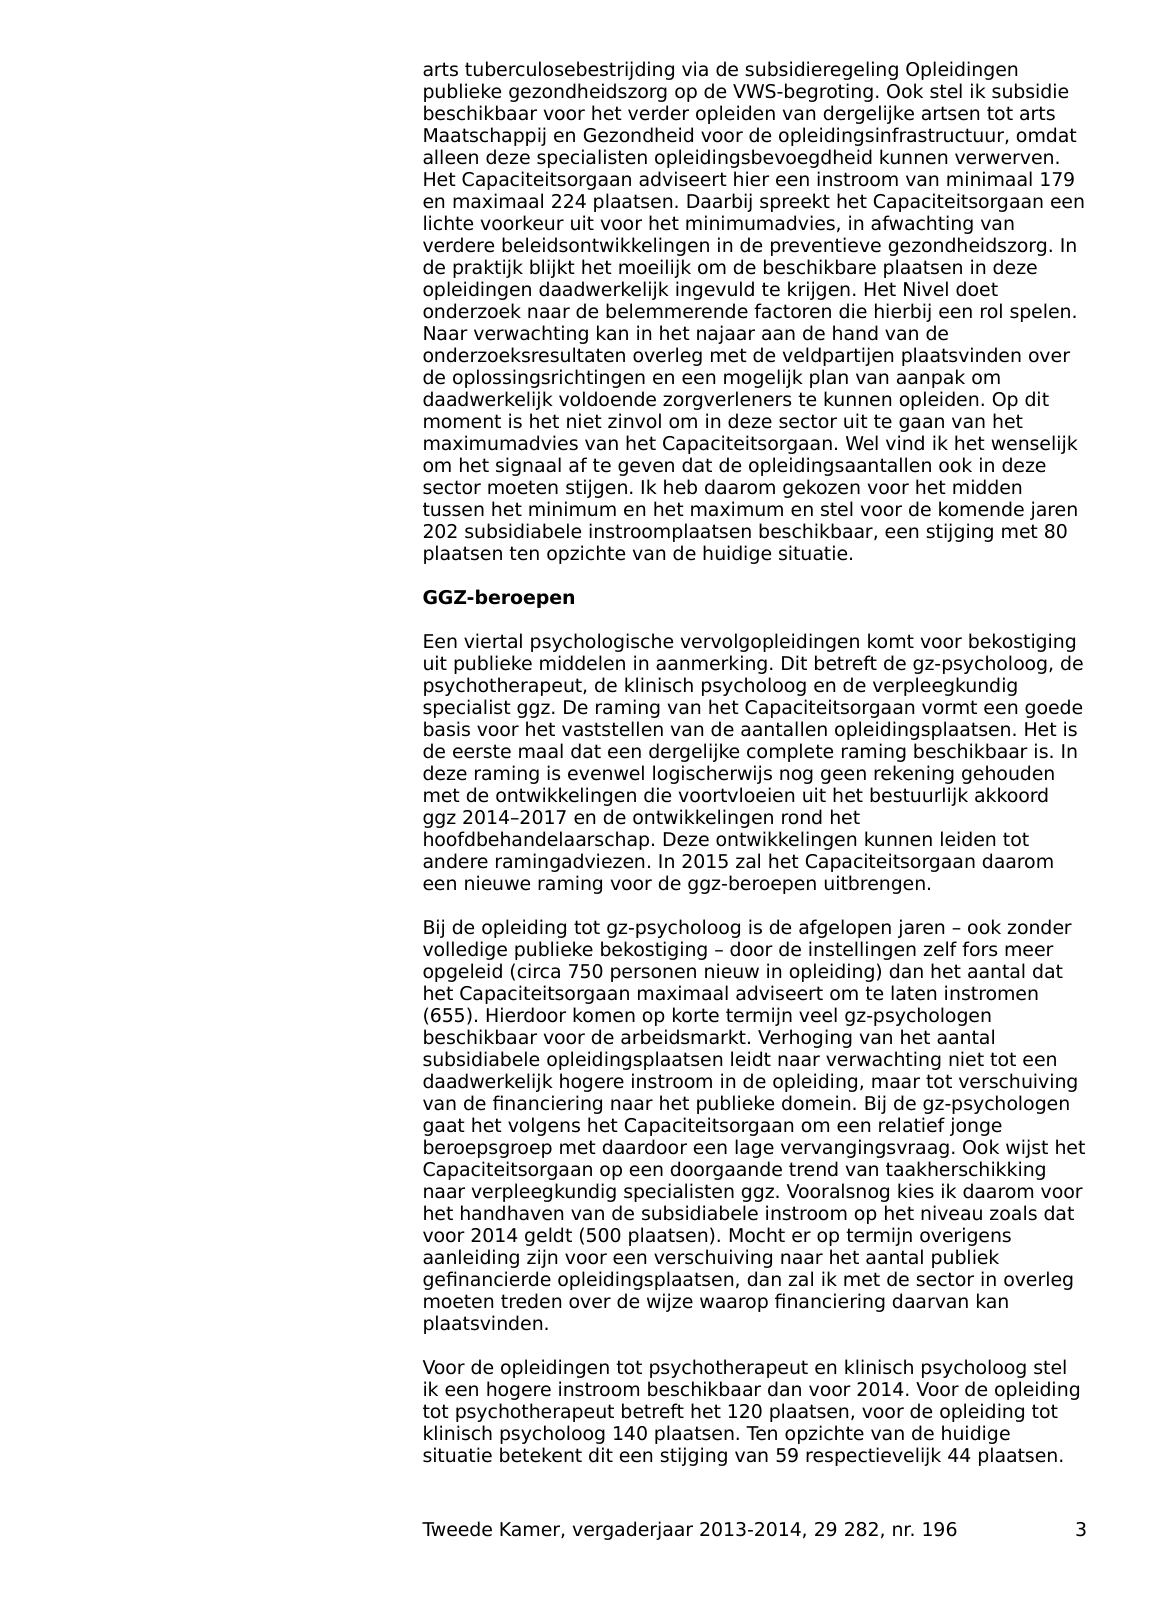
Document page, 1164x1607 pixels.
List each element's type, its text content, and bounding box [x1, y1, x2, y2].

text arts tuberculosebestrijding via de subsidieregeling Opleidingen publieke gezondheidszorg op de VWS-begroting. Ook stel ik subsidie beschikbaar voor het verder opleiden van dergelijke artsen tot arts Maatschappij en Gezondheid voor de opleidingsinfrastructuur, omdat alleen deze specialisten opleidingsbevoegdheid kunnen verwerven. Het Capaciteitsorgaan adviseert hier een instroom van minimaal 179 en maximaal 224 plaatsen. Daarbij spreekt het Capaciteitsorgaan een lichte voorkeur uit voor het minimumadvies, in afwachting van verdere beleidsontwikkelingen in de preventieve gezondheidszorg. In de praktijk blijkt het moeilijk om de beschikbare plaatsen in deze opleidingen daadwerkelijk ingevuld te krijgen. Het Nivel doet onderzoek naar de belemmerende factoren die hierbij een rol spelen. Naar verwachting kan in het najaar aan de hand van de onderzoeksresultaten overleg met de veldpartijen plaatsvinden over de oplossingsrichtingen en een mogelijk plan van aanpak om daadwerkelijk voldoende zorgverleners te kunnen opleiden. Op dit moment is het niet zinvol om in deze sector uit te gaan van het maximumadvies van het Capaciteitsorgaan. Wel vind ik het wenselijk om het signaal af te geven dat de opleidingsaantallen ook in deze sector moeten stijgen. Ik heb daarom gekozen voor het midden tussen het minimum en het maximum en stel voor de komende jaren 202 subsidiabele instroomplaatsen beschikbaar, een stijging met 80 plaatsen ten opzichte van de huidige situatie. [422, 59, 1087, 564]
text Voor de opleidingen tot psychotherapeut en klinisch psycholoog stel ik een hogere instroom beschikbaar dan voor 2014. Voor de opleiding tot psychotherapeut betreft het 120 plaatsen, voor de opleiding tot klinisch psycholoog 140 plaatsen. Ten opzichte van de huidige situatie betekent dit een stijging van 59 respectievelijk 44 plaatsen. [422, 1357, 1087, 1467]
subtitle GGZ-beroepen [422, 587, 1087, 609]
text Bij de opleiding tot gz-psycholoog is de afgelopen jaren – ook zonder volledige publieke bekostiging – door de instellingen zelf fors meer opgeleid (circa 750 personen nieuw in opleiding) dan het aantal dat het Capaciteitsorgaan maximaal adviseert om te laten instromen (655). Hierdoor komen op korte termijn veel gz-psychologen beschikbaar voor de arbeidsmarkt. Verhoging van het aantal subsidiabele opleidingsplaatsen leidt naar verwachting niet tot een daadwerkelijk hogere instroom in de opleiding, maar tot verschuiving van de financiering naar het publieke domein. Bij de gz-psychologen gaat het volgens het Capaciteitsorgaan om een relatief jonge beroepsgroep met daardoor een lage vervangingsvraag. Ook wijst het Capaciteitsorgaan op een doorgaande trend van taakherschikking naar verpleegkundig specialisten ggz. Vooralsnog kies ik daarom voor het handhaven van de subsidiabele instroom op het niveau zoals dat voor 2014 geldt (500 plaatsen). Mocht er op termijn overigens aanleiding zijn voor een verschuiving naar het aantal publiek gefinancierde opleidingsplaatsen, dan zal ik met de sector in overleg moeten treden over de wijze waarop financiering daarvan kan plaatsvinden. [422, 917, 1087, 1334]
text Een viertal psychologische vervolgopleidingen komt voor bekostiging uit publieke middelen in aanmerking. Dit betreft de gz-psycholoog, de psychotherapeut, de klinisch psycholoog en de verpleegkundig specialist ggz. De raming van het Capaciteitsorgaan vormt een goede basis voor het vaststellen van de aantallen opleidingsplaatsen. Het is de eerste maal dat een dergelijke complete raming beschikbaar is. In deze raming is evenwel logischerwijs nog geen rekening gehouden met de ontwikkelingen die voortvloeien uit het bestuurlijk akkoord ggz 2014–2017 en de ontwikkelingen rond het hoofdbehandelaarschap. Deze ontwikkelingen kunnen leiden tot andere ramingadviezen. In 2015 zal het Capaciteitsorgaan daarom een nieuwe raming voor de ggz-beroepen uitbrengen. [422, 631, 1087, 895]
